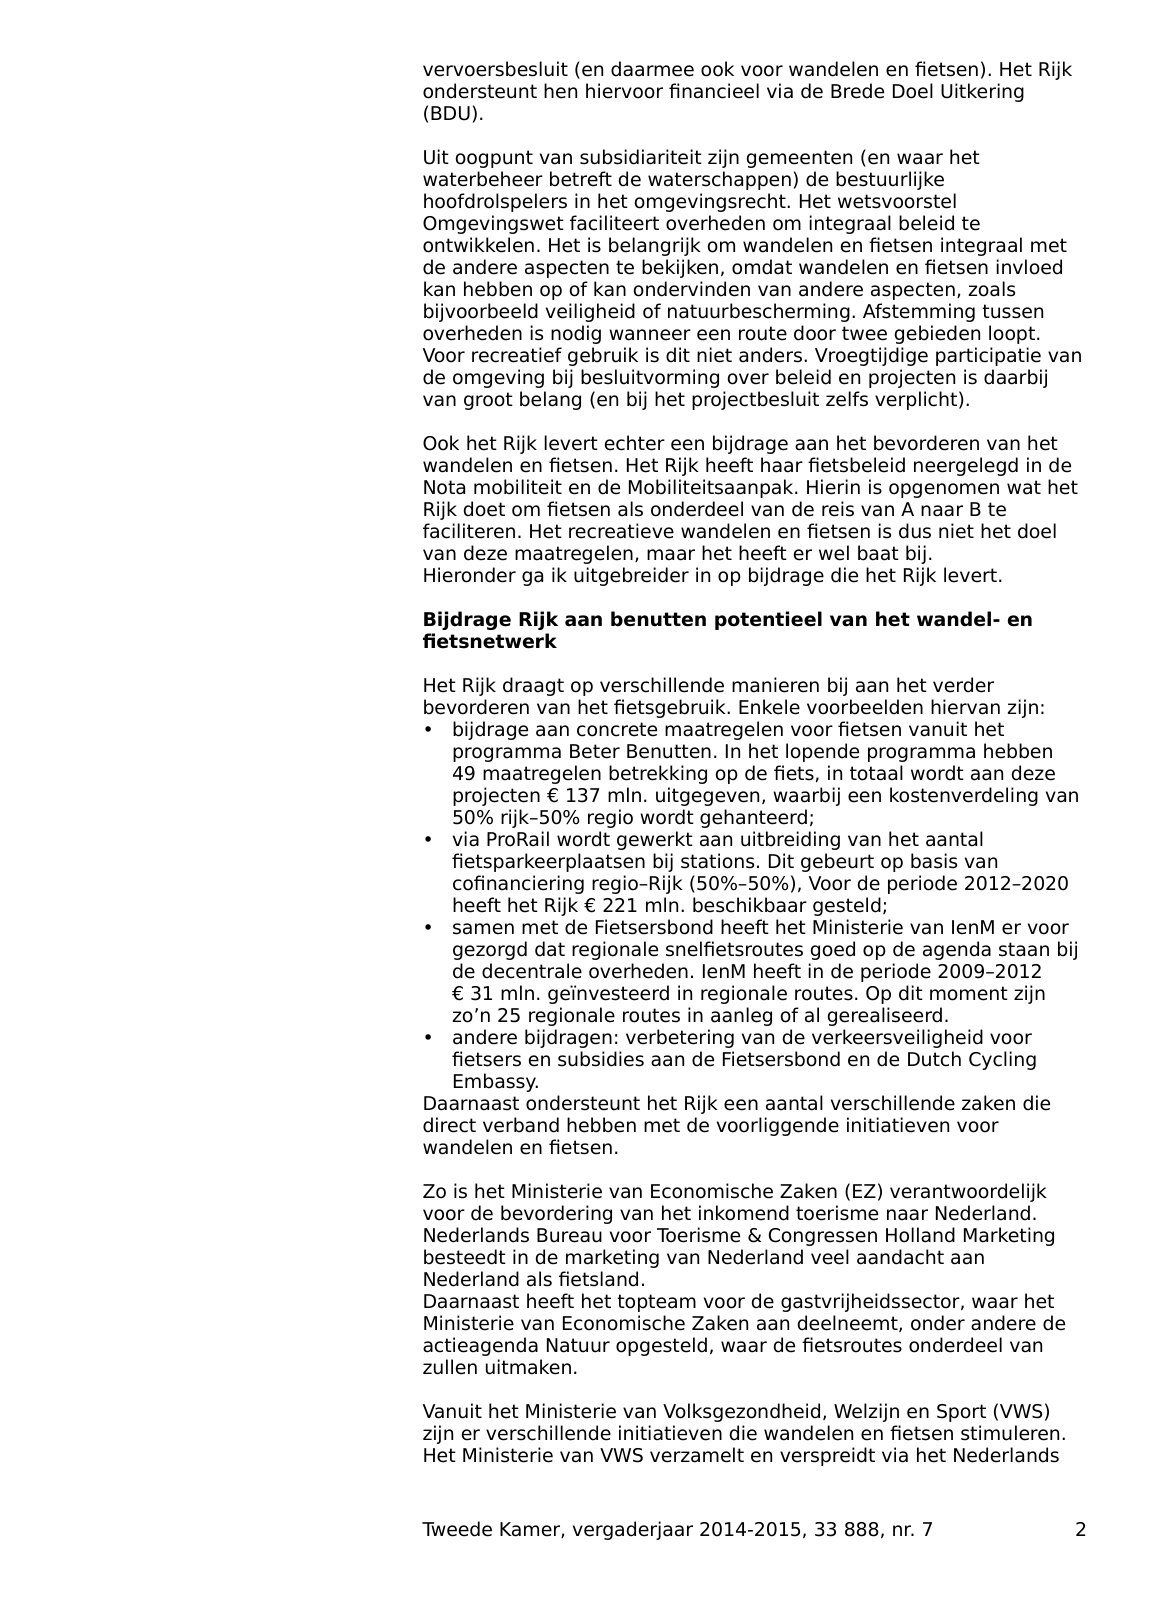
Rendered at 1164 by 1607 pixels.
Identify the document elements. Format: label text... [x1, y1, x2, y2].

text • andere bijdragen: verbetering van de verkeersveiligheid voor fietsers en subsidies aan de Fietsersbond en de Dutch Cycling Embassy. [422, 1027, 1087, 1093]
text Uit oogpunt van subsidiariteit zijn gemeenten (en waar het waterbeheer betreft de waterschappen) de bestuurlijke hoofdrolspelers in het omgevingsrecht. Het wetsvoorstel Omgevingswet faciliteert overheden om integraal beleid te ontwikkelen. Het is belangrijk om wandelen en fietsen integraal met de andere aspecten te bekijken, omdat wandelen en fietsen invloed kan hebben op of kan ondervinden van andere aspecten, zoals bijvoorbeeld veiligheid of natuurbescherming. Afstemming tussen overheden is nodig wanneer een route door twee gebieden loopt. Voor recreatief gebruik is dit niet anders. Vroegtijdige participatie van de omgeving bij besluitvorming over beleid en projecten is daarbij van groot belang (en bij het projectbesluit zelfs verplicht). [422, 147, 1087, 411]
text vervoersbesluit (en daarmee ook voor wandelen en fietsen). Het Rijk ondersteunt hen hiervoor financieel via de Brede Doel Uitkering (BDU). [422, 59, 1087, 125]
text Hieronder ga ik uitgebreider in op bijdrage die het Rijk levert. [422, 565, 1087, 587]
text • samen met de Fietsersbond heeft het Ministerie van IenM er voor gezorgd dat regionale snelfietsroutes goed op de agenda staan bij de decentrale overheden. IenM heeft in de periode 2009–2012 € 31 mln. geïnvesteerd in regionale routes. Op dit moment zijn zo’n 25 regionale routes in aanleg of al gerealiseerd. [422, 917, 1087, 1027]
text Vanuit het Ministerie van Volksgezondheid, Welzijn en Sport (VWS) zijn er verschillende initiatieven die wandelen en fietsen stimuleren. Het Ministerie van VWS verzamelt en verspreidt via het Nederlands [422, 1401, 1087, 1467]
subtitle Bijdrage Rijk aan benutten potentieel van het wandel- en fietsnetwerk [422, 609, 1087, 653]
text • bijdrage aan concrete maatregelen voor fietsen vanuit het programma Beter Benutten. In het lopende programma hebben 49 maatregelen betrekking op de fiets, in totaal wordt aan deze projecten € 137 mln. uitgegeven, waarbij een kostenverdeling van 50% rijk–50% regio wordt gehanteerd; [422, 719, 1087, 829]
text • via ProRail wordt gewerkt aan uitbreiding van het aantal fietsparkeerplaatsen bij stations. Dit gebeurt op basis van cofinanciering regio–Rijk (50%–50%), Voor de periode 2012–2020 heeft het Rijk € 221 mln. beschikbaar gesteld; [422, 829, 1087, 917]
text Zo is het Ministerie van Economische Zaken (EZ) verantwoordelijk voor de bevordering van het inkomend toerisme naar Nederland. Nederlands Bureau voor Toerisme & Congressen Holland Marketing besteedt in de marketing van Nederland veel aandacht aan Nederland als fietsland. [422, 1181, 1087, 1291]
text Daarnaast heeft het topteam voor de gastvrijheidssector, waar het Ministerie van Economische Zaken aan deelneemt, onder andere de actieagenda Natuur opgesteld, waar de fietsroutes onderdeel van zullen uitmaken. [422, 1291, 1087, 1379]
text Daarnaast ondersteunt het Rijk een aantal verschillende zaken die direct verband hebben met de voorliggende initiatieven voor wandelen en fietsen. [422, 1093, 1087, 1159]
text Het Rijk draagt op verschillende manieren bij aan het verder bevorderen van het fietsgebruik. Enkele voorbeelden hiervan zijn: [422, 675, 1087, 719]
text Ook het Rijk levert echter een bijdrage aan het bevorderen van het wandelen en fietsen. Het Rijk heeft haar fietsbeleid neergelegd in de Nota mobiliteit en de Mobiliteitsaanpak. Hierin is opgenomen wat het Rijk doet om fietsen als onderdeel van de reis van A naar B te faciliteren. Het recreatieve wandelen en fietsen is dus niet het doel van deze maatregelen, maar het heeft er wel baat bij. [422, 433, 1087, 565]
